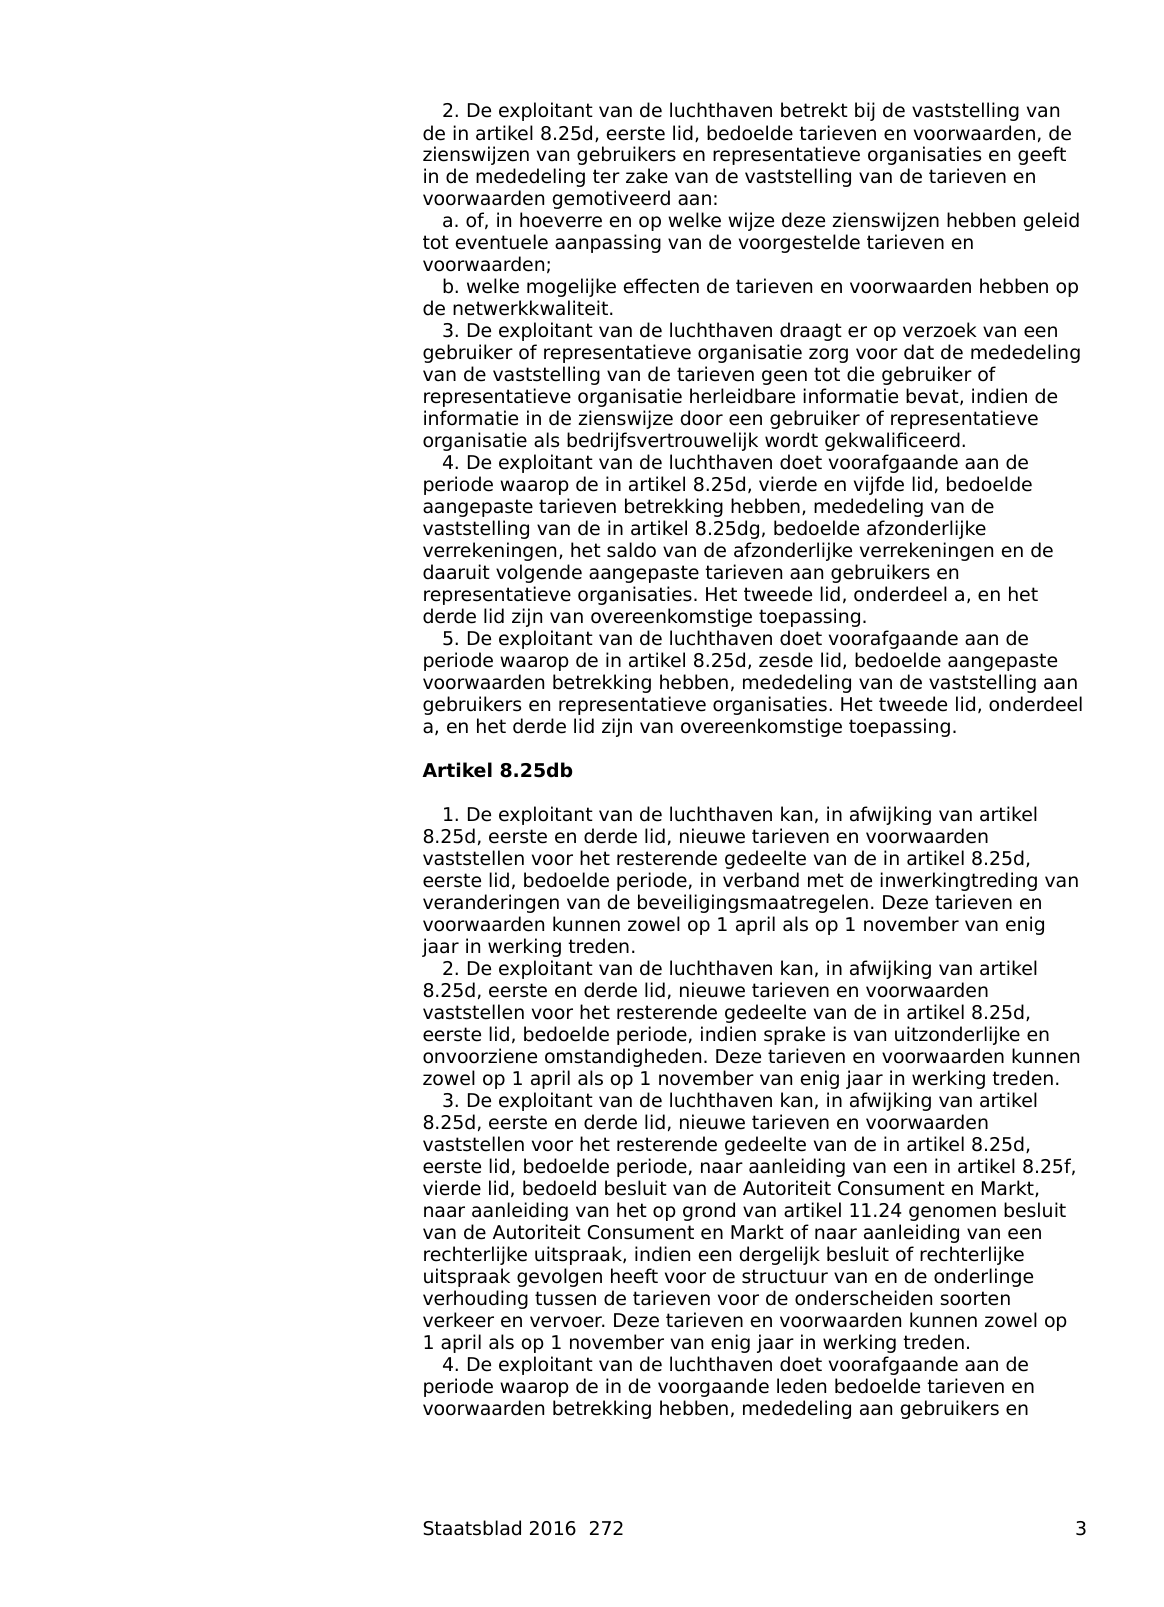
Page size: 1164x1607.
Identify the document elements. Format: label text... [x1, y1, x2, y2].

text 1. De exploitant van de luchthaven kan, in afwijking van artikel 8.25d, eerste en derde lid, nieuwe tarieven en voorwaarden vaststellen voor het resterende gedeelte van de in artikel 8.25d, eerste lid, bedoelde periode, in verband met de inwerkingtreding van veranderingen van de beveiligingsmaatregelen. Deze tarieven en voorwaarden kunnen zowel op 1 april als op 1 november van enig jaar in werking treden. [422, 804, 1087, 958]
text 2. De exploitant van de luchthaven kan, in afwijking van artikel 8.25d, eerste en derde lid, nieuwe tarieven en voorwaarden vaststellen voor het resterende gedeelte van de in artikel 8.25d, eerste lid, bedoelde periode, indien sprake is van uitzonderlijke en onvoorziene omstandigheden. Deze tarieven en voorwaarden kunnen zowel op 1 april als op 1 november van enig jaar in werking treden. [422, 958, 1087, 1090]
text b. welke mogelijke effecten de tarieven en voorwaarden hebben op de netwerkkwaliteit. [422, 276, 1087, 320]
subtitle Artikel 8.25db [422, 760, 1087, 782]
text 2. De exploitant van de luchthaven betrekt bij de vaststelling van de in artikel 8.25d, eerste lid, bedoelde tarieven en voorwaarden, de zienswijzen van gebruikers en representatieve organisaties en geeft in de mededeling ter zake van de vaststelling van de tarieven en voorwaarden gemotiveerd aan: [422, 100, 1087, 210]
text 4. De exploitant van de luchthaven doet voorafgaande aan de periode waarop de in artikel 8.25d, vierde en vijfde lid, bedoelde aangepaste tarieven betrekking hebben, mededeling van de vaststelling van de in artikel 8.25dg, bedoelde afzonderlijke verrekeningen, het saldo van de afzonderlijke verrekeningen en de daaruit volgende aangepaste tarieven aan gebruikers en representatieve organisaties. Het tweede lid, onderdeel a, en het derde lid zijn van overeenkomstige toepassing. [422, 452, 1087, 628]
text 4. De exploitant van de luchthaven doet voorafgaande aan de periode waarop de in de voorgaande leden bedoelde tarieven en voorwaarden betrekking hebben, mededeling aan gebruikers en [422, 1354, 1087, 1419]
text 5. De exploitant van de luchthaven doet voorafgaande aan de periode waarop de in artikel 8.25d, zesde lid, bedoelde aangepaste voorwaarden betrekking hebben, mededeling van de vaststelling aan gebruikers en representatieve organisaties. Het tweede lid, onderdeel a, en het derde lid zijn van overeenkomstige toepassing. [422, 628, 1087, 738]
text 3. De exploitant van de luchthaven draagt er op verzoek van een gebruiker of representatieve organisatie zorg voor dat de mededeling van de vaststelling van de tarieven geen tot die gebruiker of representatieve organisatie herleidbare informatie bevat, indien de informatie in de zienswijze door een gebruiker of representatieve organisatie als bedrijfsvertrouwelijk wordt gekwalificeerd. [422, 320, 1087, 452]
text a. of, in hoeverre en op welke wijze deze zienswijzen hebben geleid tot eventuele aanpassing van de voorgestelde tarieven en voorwaarden; [422, 210, 1087, 276]
text 3. De exploitant van de luchthaven kan, in afwijking van artikel 8.25d, eerste en derde lid, nieuwe tarieven en voorwaarden vaststellen voor het resterende gedeelte van de in artikel 8.25d, eerste lid, bedoelde periode, naar aanleiding van een in artikel 8.25f, vierde lid, bedoeld besluit van de Autoriteit Consument en Markt, naar aanleiding van het op grond van artikel 11.24 genomen besluit van de Autoriteit Consument en Markt of naar aanleiding van een rechterlijke uitspraak, indien een dergelijk besluit of rechterlijke uitspraak gevolgen heeft voor de structuur van en de onderlinge verhouding tussen de tarieven voor de onderscheiden soorten verkeer en vervoer. Deze tarieven en voorwaarden kunnen zowel op 1 april als op 1 november van enig jaar in werking treden. [422, 1090, 1087, 1354]
